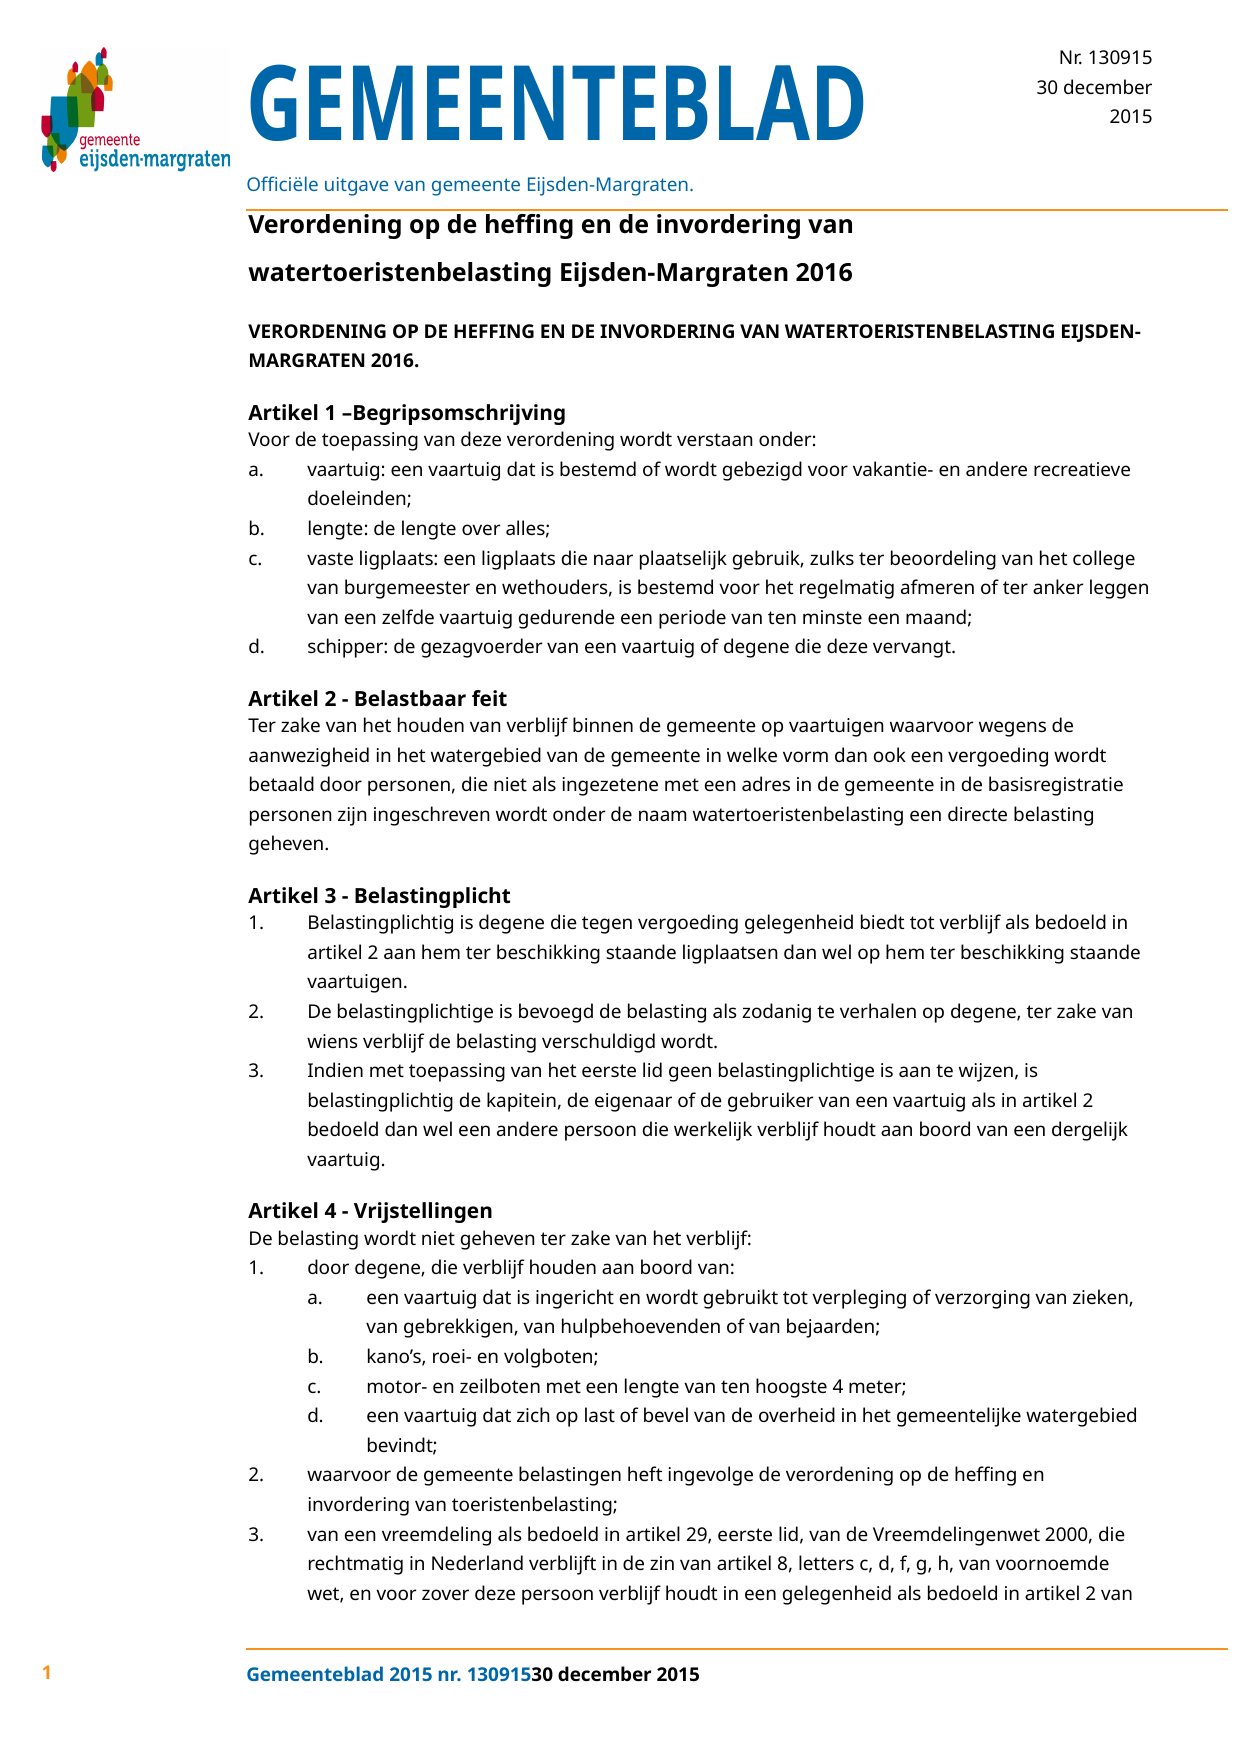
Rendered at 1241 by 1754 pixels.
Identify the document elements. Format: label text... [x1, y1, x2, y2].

list Belastingplichtig is degene die tegen vergoeding gelegenheid biedt tot verblijf als bedoeld in artikel 2 aan hem ter beschikking staande ligplaatsen dan wel op hem ter beschikking staande vaartuigen. [248, 909, 1152, 994]
text De belasting wordt niet geheven ter zake van het verblijf: [248, 1225, 1152, 1251]
list De belastingplichtige is bevoegd de belasting als zodanig te verhalen op degene, ter zake van wiens verblijf de belasting verschuldigd wordt. [248, 998, 1152, 1053]
list schipper: de gezagvoerder van een vaartuig of degene die deze vervangt. [248, 633, 1152, 659]
list vaartuig: een vaartuig dat is bestemd of wordt gebezigd voor vakantie- en andere recreatieve doeleinden; [248, 456, 1152, 511]
text VERORDENING OP DE HEFFING EN DE INVORDERING VAN WATERTOERISTENBELASTING EIJSDEN-MARGRATEN 2016. [248, 318, 1152, 373]
list lengte: de lengte over alles; [248, 515, 1152, 541]
list door degene, die verblijf houden aan boord van: [248, 1254, 1152, 1280]
list waarvoor de gemeente belastingen heft ingevolge de verordening op de heffing en invordering van toeristenbelasting; [248, 1462, 1152, 1517]
list een vaartuig dat is ingericht en wordt gebruikt tot verpleging of verzorging van zieken, van gebrekkigen, van hulpbehoevenden of van bejaarden; [307, 1284, 1152, 1339]
list Indien met toepassing van het eerste lid geen belastingplichtige is aan te wijzen, is belastingplichtig de kapitein, de eigenaar of de gebruiker van een vaartuig als in artikel 2 bedoeld dan wel een andere persoon die werkelijk verblijf houdt aan boord van een dergelijk vaartuig. [248, 1057, 1152, 1172]
list een vaartuig dat zich op last of bevel van de overheid in het gemeentelijke watergebied bevindt; [307, 1402, 1152, 1458]
text Artikel 1 –Begripsomschrijving [248, 398, 1152, 426]
list kano’s, roei- en volgboten; [307, 1343, 1152, 1369]
text Artikel 2 - Belastbaar feit [248, 684, 1152, 712]
text Verordening op de heffing en de invordering van watertoeristenbelasting Eijsden-Margraten 2016 [248, 211, 1152, 288]
list van een vreemdeling als bedoeld in artikel 29, eerste lid, van de Vreemdelingenwet 2000, die rechtmatig in Nederland verblijft in de zin van artikel 8, letters c, d, f, g, h, van voornoemde wet, en voor zover deze persoon verblijf houdt in een gelegenheid als bedoeld in artikel 2 van [248, 1521, 1152, 1606]
list motor- en zeilboten met een lengte van ten hoogste 4 meter; [307, 1373, 1152, 1399]
picture [41, 47, 231, 172]
text Voor de toepassing van deze verordening wordt verstaan onder: [248, 426, 1152, 452]
list vaste ligplaats: een ligplaats die naar plaatselijk gebruik, zulks ter beoordeling van het college van burgemeester en wethouders, is bestemd voor het regelmatig afmeren of ter anker leggen van een zelfde vaartuig gedurende een periode van ten minste een maand; [248, 545, 1152, 629]
text Ter zake van het houden van verblijf binnen de gemeente op vaartuigen waarvoor wegens de aanwezigheid in het watergebied van de gemeente in welke vorm dan ook een vergoeding wordt betaald door personen, die niet als ingezetene met een adres in de gemeente in de basisregistratie personen zijn ingeschreven wordt onder de naam watertoeristenbelasting een directe belasting geheven. [248, 712, 1152, 856]
text Artikel 3 - Belastingplicht [248, 881, 1152, 909]
text Artikel 4 - Vrijstellingen [248, 1197, 1152, 1225]
